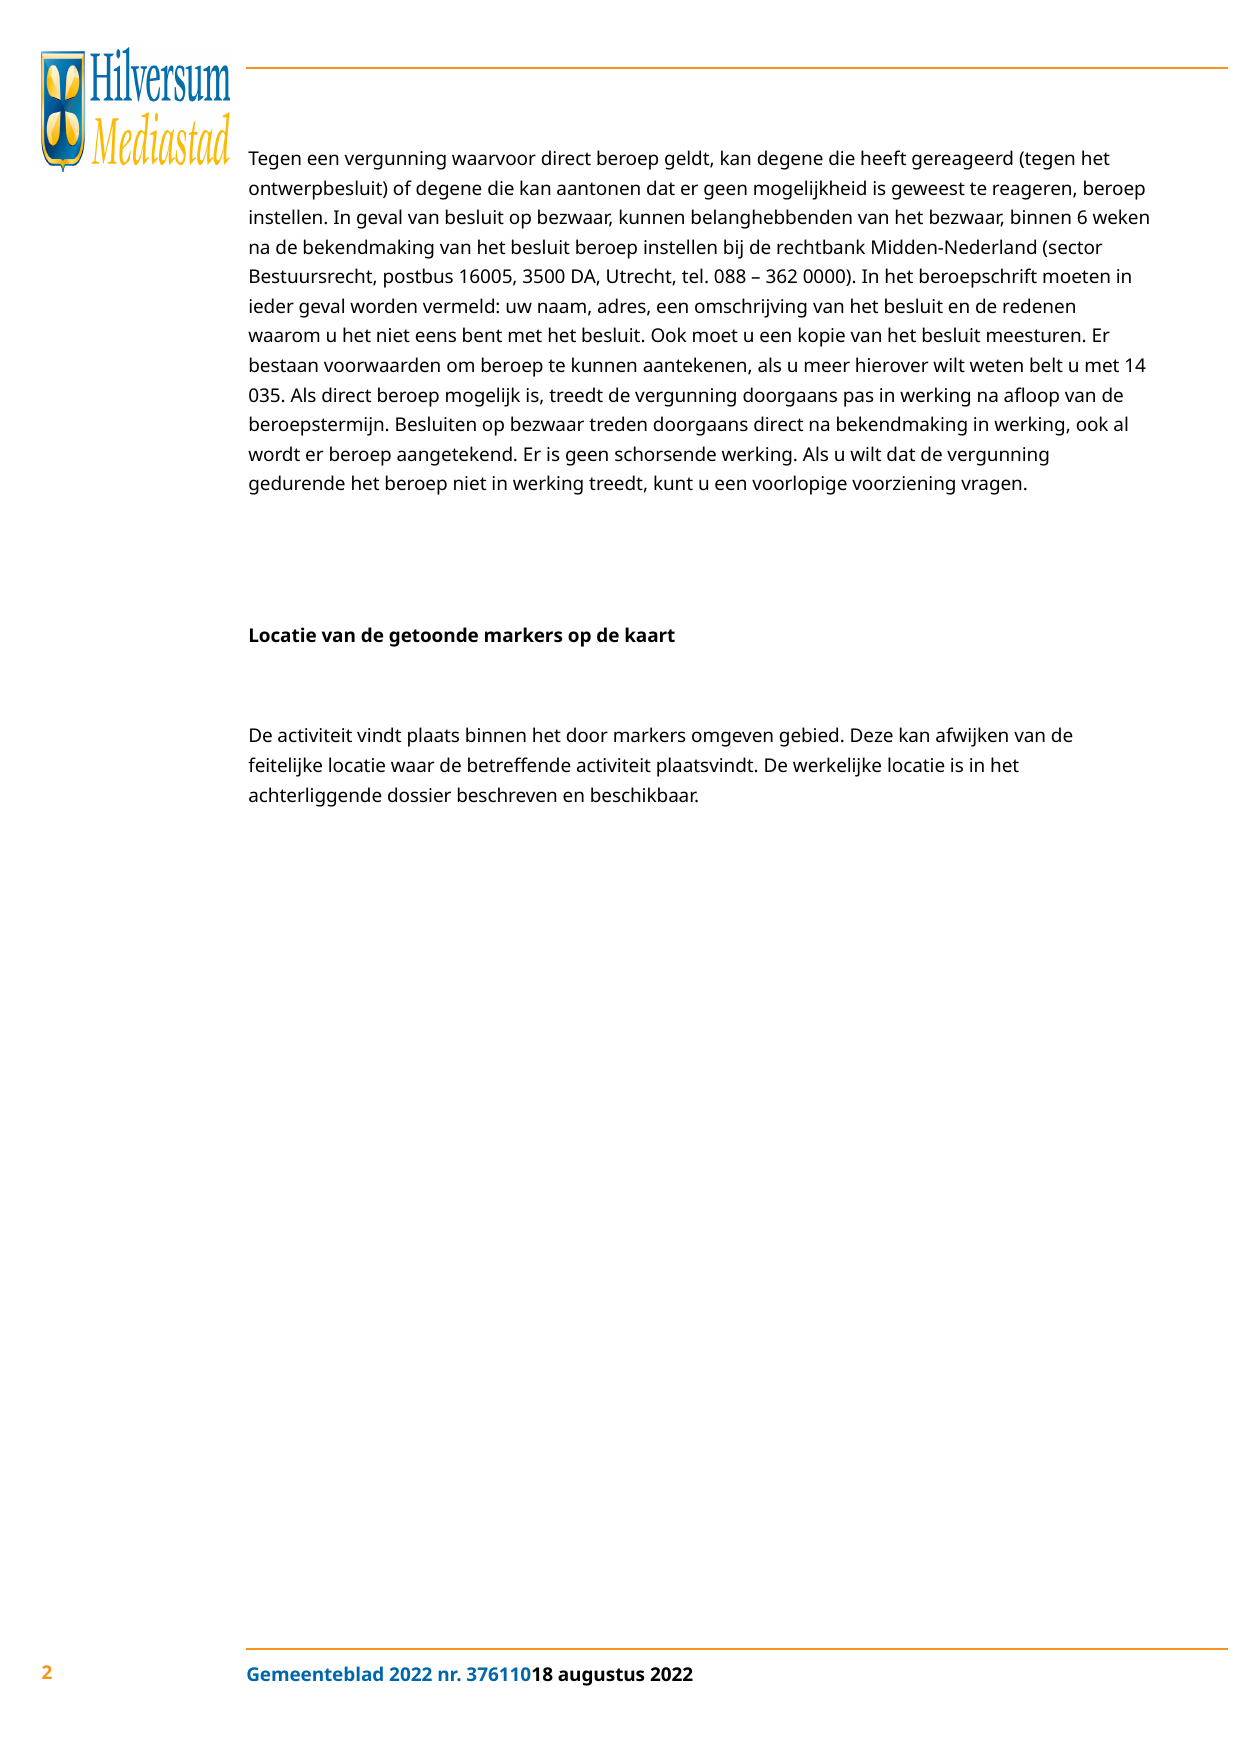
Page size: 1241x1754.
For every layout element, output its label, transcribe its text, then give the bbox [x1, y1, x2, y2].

picture [41, 47, 231, 172]
text Locatie van de getoonde markers op de kaart [248, 622, 1152, 648]
text Tegen een vergunning waarvoor direct beroep geldt, kan degene die heeft gereageerd (tegen het ontwerpbesluit) of degene die kan aantonen dat er geen mogelijkheid is geweest te reageren, beroep instellen. In geval van besluit op bezwaar, kunnen belanghebbenden van het bezwaar, binnen 6 weken na de bekendmaking van het besluit beroep instellen bij de rechtbank Midden-Nederland (sector Bestuursrecht, postbus 16005, 3500 DA, Utrecht, tel. 088 – 362 0000). In het beroepschrift moeten in ieder geval worden vermeld: uw naam, adres, een omschrijving van het besluit en de redenen waarom u het niet eens bent met het besluit. Ook moet u een kopie van het besluit meesturen. Er bestaan voorwaarden om beroep te kunnen aantekenen, als u meer hierover wilt weten belt u met 14 035. Als direct beroep mogelijk is, treedt de vergunning doorgaans pas in werking na afloop van de beroepstermijn. Besluiten op bezwaar treden doorgaans direct na bekendmaking in werking, ook al wordt er beroep aangetekend. Er is geen schorsende werking. Als u wilt dat de vergunning gedurende het beroep niet in werking treedt, kunt u een voorlopige voorziening vragen. [248, 145, 1152, 496]
text De activiteit vindt plaats binnen het door markers omgeven gebied. Deze kan afwijken van de feitelijke locatie waar de betreffende activiteit plaatsvindt. De werkelijke locatie is in het achterliggende dossier beschreven en beschikbaar. [248, 723, 1152, 808]
